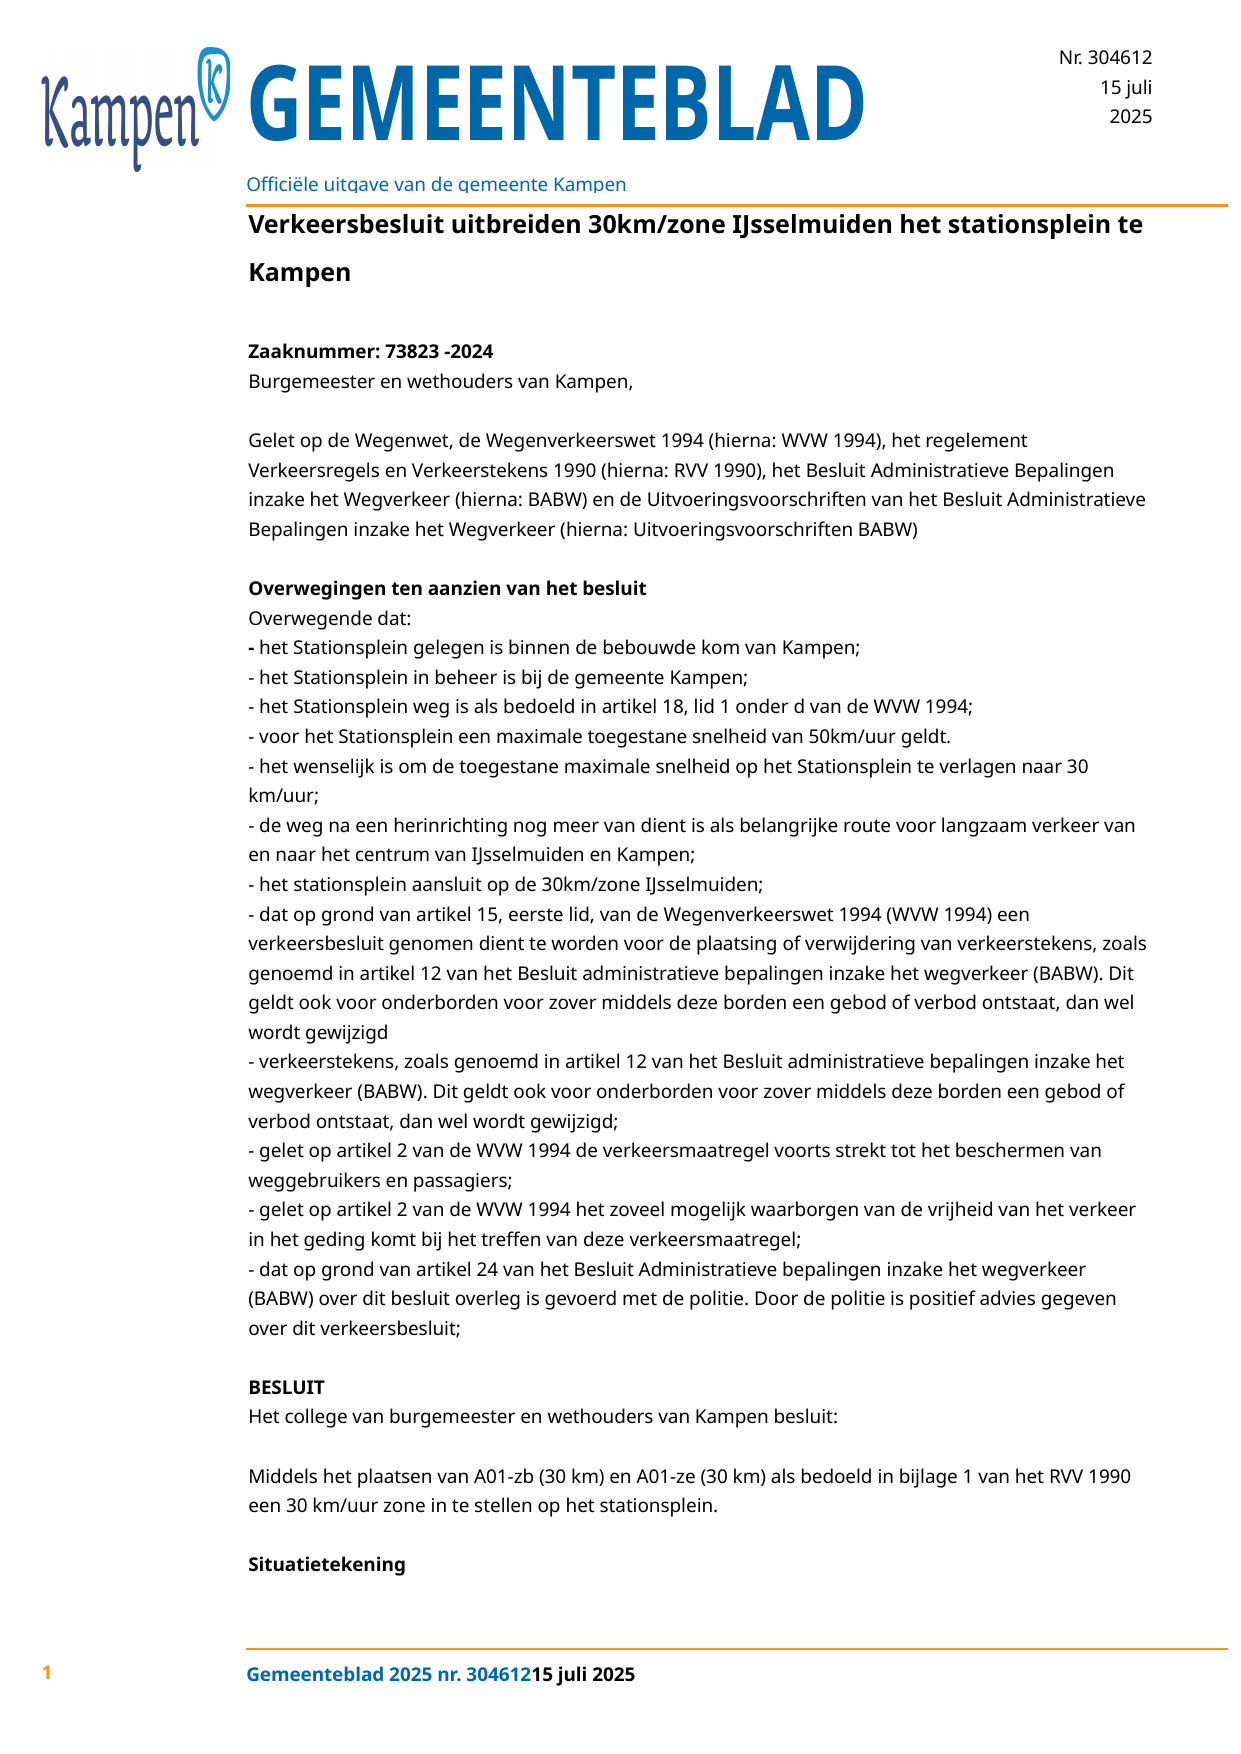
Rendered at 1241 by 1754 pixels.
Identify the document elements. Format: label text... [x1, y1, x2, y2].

text - de weg na een herinrichting nog meer van dient is als belangrijke route voor langzaam verkeer van en naar het centrum van IJsselmuiden en Kampen; [248, 812, 1152, 867]
text Burgemeester en wethouders van Kampen, [248, 368, 1152, 394]
text - het wenselijk is om de toegestane maximale snelheid op het Stationsplein te verlagen naar 30 km/uur; [248, 753, 1152, 808]
text - voor het Stationsplein een maximale toegestane snelheid van 50km/uur geldt. [248, 723, 1152, 749]
picture [41, 47, 231, 172]
text - gelet op artikel 2 van de WVW 1994 het zoveel mogelijk waarborgen van de vrijheid van het verkeer in het geding komt bij het treffen van deze verkeersmaatregel; [248, 1197, 1152, 1252]
text - het Stationsplein weg is als bedoeld in artikel 18, lid 1 onder d van de WVW 1994; [248, 694, 1152, 719]
text - dat op grond van artikel 15, eerste lid, van de Wegenverkeerswet 1994 (WVW 1994) een verkeersbesluit genomen dient te worden voor de plaatsing of verwijdering van verkeerstekens, zoals genoemd in artikel 12 van het Besluit administratieve bepalingen inzake het wegverkeer (BABW). Dit geldt ook voor onderborden voor zover middels deze borden een gebod of verbod ontstaat, dan wel wordt gewijzigd [248, 901, 1152, 1045]
text - dat op grond van artikel 24 van het Besluit Administratieve bepalingen inzake het wegverkeer (BABW) over dit besluit overleg is gevoerd met de politie. Door de politie is positief advies gegeven over dit verkeersbesluit; [248, 1256, 1152, 1341]
text Overwegende dat: [248, 605, 1152, 631]
text - het Stationsplein gelegen is binnen de bebouwde kom van Kampen; [248, 634, 1152, 660]
text Middels het plaatsen van A01-zb (30 km) en A01-ze (30 km) als bedoeld in bijlage 1 van het RVV 1990 een 30 km/uur zone in te stellen op het stationsplein. [248, 1463, 1152, 1518]
text Situatietekening [248, 1552, 1152, 1577]
text Overwegingen ten aanzien van het besluit [248, 575, 1152, 601]
text Zaaknummer: 73823 -2024 [248, 339, 1152, 364]
text - gelet op artikel 2 van de WVW 1994 de verkeersmaatregel voorts strekt tot het beschermen van weggebruikers en passagiers; [248, 1137, 1152, 1193]
text - het stationsplein aansluit op de 30km/zone IJsselmuiden; [248, 871, 1152, 897]
text - het Stationsplein in beheer is bij de gemeente Kampen; [248, 664, 1152, 690]
text Gelet op de Wegenwet, de Wegenverkeerswet 1994 (hierna: WVW 1994), het regelement Verkeersregels en Verkeerstekens 1990 (hierna: RVV 1990), het Besluit Administratieve Bepalingen inzake het Wegverkeer (hierna: BABW) en de Uitvoeringsvoorschriften van het Besluit Administratieve Bepalingen inzake het Wegverkeer (hierna: Uitvoeringsvoorschriften BABW) [248, 427, 1152, 542]
text BESLUIT [248, 1374, 1152, 1400]
text Verkeersbesluit uitbreiden 30km/zone IJsselmuiden het stationsplein te Kampen [248, 207, 1152, 288]
text Het college van burgemeester en wethouders van Kampen besluit: [248, 1404, 1152, 1429]
text - verkeerstekens, zoals genoemd in artikel 12 van het Besluit administratieve bepalingen inzake het wegverkeer (BABW). Dit geldt ook voor onderborden voor zover middels deze borden een gebod of verbod ontstaat, dan wel wordt gewijzigd; [248, 1049, 1152, 1133]
